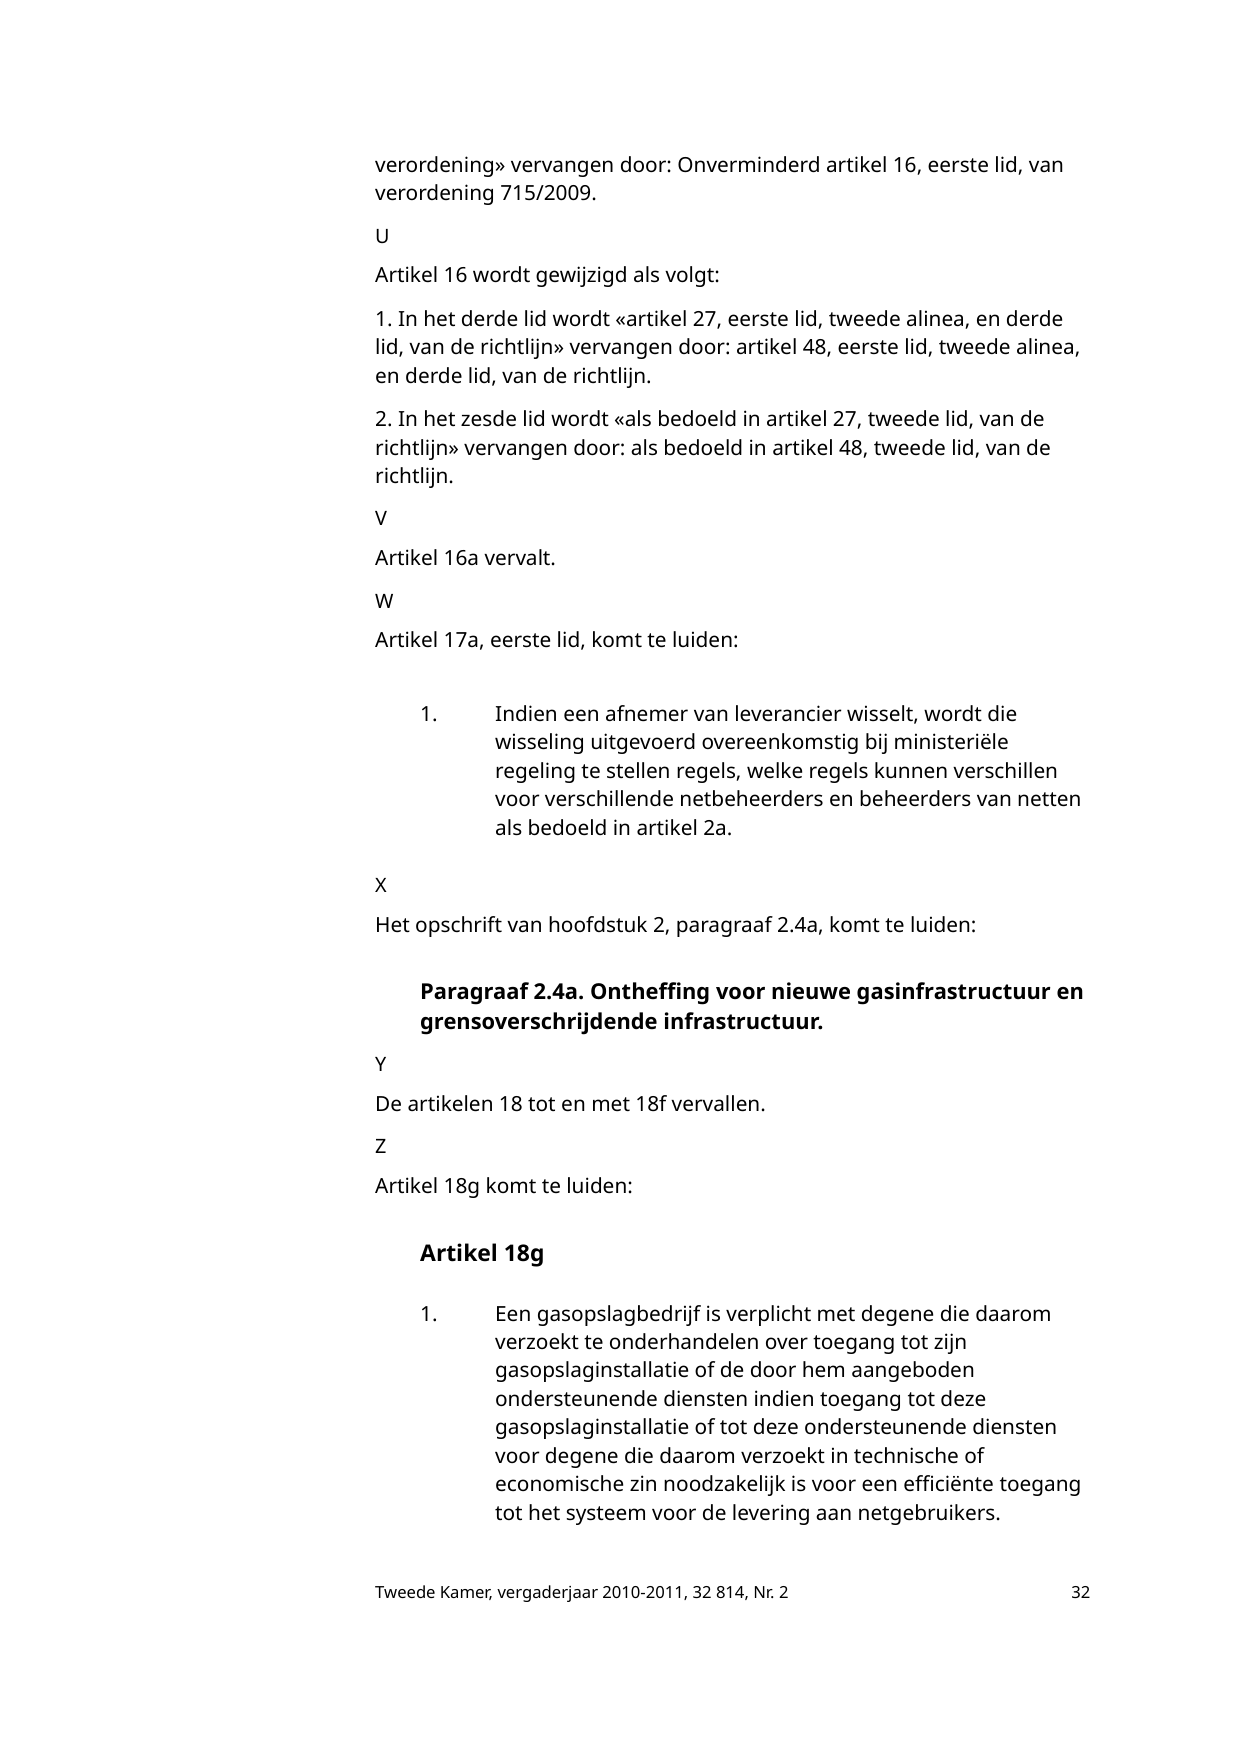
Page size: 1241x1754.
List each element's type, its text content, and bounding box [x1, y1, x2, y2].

text 1. In het derde lid wordt «artikel 27, eerste lid, tweede alinea, en derde lid, van de richtlijn» vervangen door: artikel 48, eerste lid, tweede alinea, en derde lid, van de richtlijn. [375, 304, 1090, 389]
text verordening» vervangen door: Onverminderd artikel 16, eerste lid, van verordening 715/2009. [375, 150, 1090, 207]
text Artikel 18g komt te luiden: [375, 1171, 1090, 1200]
text 2. In het zesde lid wordt «als bedoeld in artikel 27, tweede lid, van de richtlijn» vervangen door: als bedoeld in artikel 48, tweede lid, van de richtlijn. [375, 404, 1090, 490]
list Indien een afnemer van leverancier wisselt, wordt die wisseling uitgevoerd overeenkomstig bij ministeriële regeling te stellen regels, welke regels kunnen verschillen voor verschillende netbeheerders en beheerders van netten als bedoeld in artikel 2a. [420, 699, 1090, 841]
text Artikel 16 wordt gewijzigd als volgt: [375, 261, 1090, 289]
subtitle Artikel 18g [420, 1237, 1090, 1269]
text W [375, 587, 1090, 614]
text Y [375, 1051, 1090, 1077]
text Z [375, 1133, 1090, 1160]
text Artikel 16a vervalt. [375, 543, 1090, 572]
text U [375, 222, 1090, 249]
text Artikel 17a, eerste lid, komt te luiden: [375, 626, 1090, 654]
text De artikelen 18 tot en met 18f vervallen. [375, 1089, 1090, 1118]
list Een gasopslagbedrijf is verplicht met degene die daarom verzoekt te onderhandelen over toegang tot zijn gasopslaginstallatie of de door hem aangeboden ondersteunende diensten indien toegang tot deze gasopslaginstallatie of tot deze ondersteunende diensten voor degene die daarom verzoekt in technische of economische zin noodzakelijk is voor een efficiënte toegang tot het systeem voor de levering aan netgebruikers. [420, 1299, 1090, 1526]
text V [375, 505, 1090, 532]
text Het opschrift van hoofdstuk 2, paragraaf 2.4a, komt te luiden: [375, 910, 1090, 938]
subtitle Paragraaf 2.4a. Ontheffing voor nieuwe gasinfrastructuur en grensoverschrijdende infrastructuur. [420, 976, 1090, 1036]
text X [375, 871, 1090, 898]
